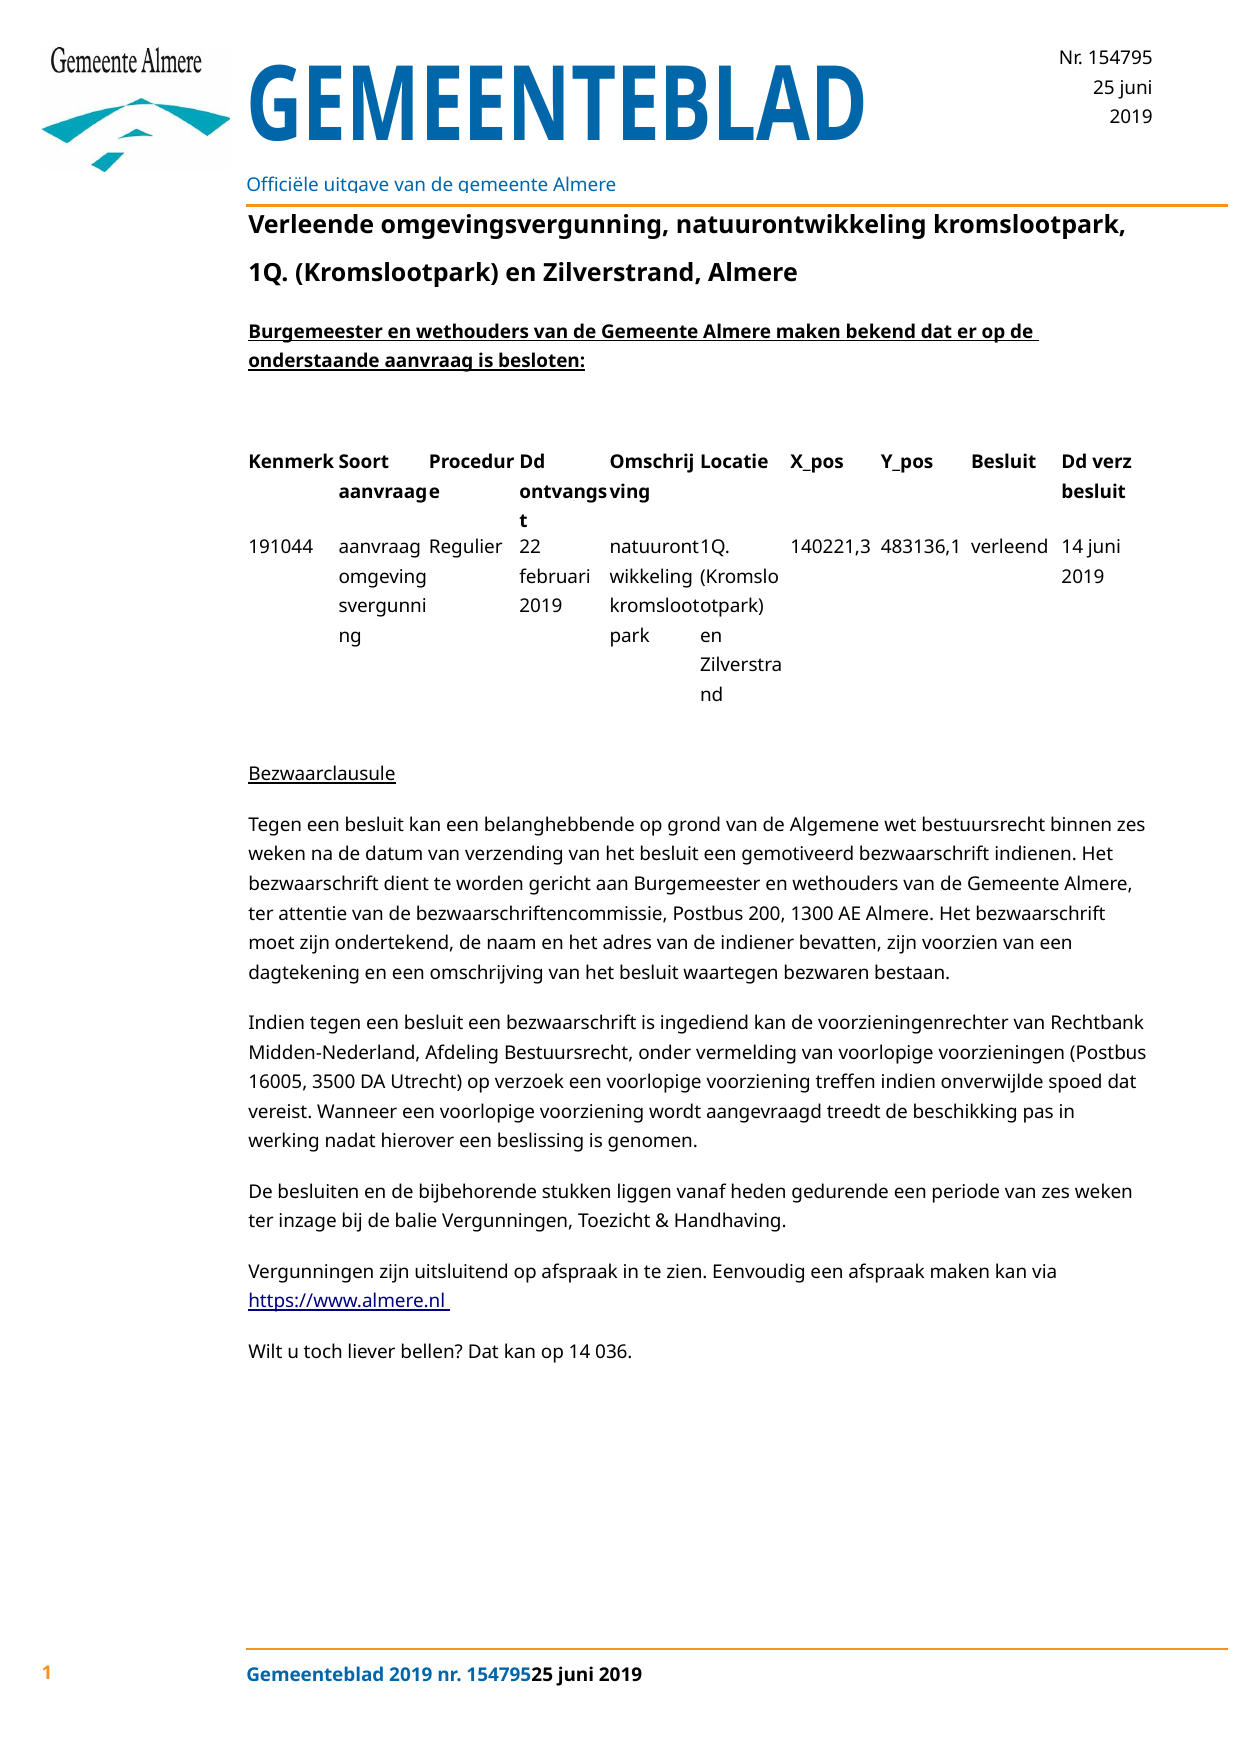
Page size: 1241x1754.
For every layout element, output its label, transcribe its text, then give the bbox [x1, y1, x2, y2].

text Wilt u toch liever bellen? Dat kan op 14 036. [248, 1338, 1152, 1364]
table_cell aanvraag omgevingsvergunning [338, 533, 429, 707]
table_cell natuurontwikkeling kromslootpark [609, 533, 700, 707]
text Bezwaarclausule [248, 761, 1152, 786]
table_cell 191044 [248, 533, 338, 707]
table_header Soort aanvraag [338, 449, 429, 533]
table_header Kenmerk [248, 449, 338, 533]
picture [41, 47, 231, 172]
table_header Locatie [700, 449, 790, 533]
table_header X_pos [790, 449, 881, 533]
text De besluiten en de bijbehorende stukken liggen vanaf heden gedurende een periode van zes weken ter inzage bij de balie Vergunningen, Toezicht & Handhaving. [248, 1178, 1152, 1233]
table_header Dd verz besluit [1061, 449, 1152, 533]
text Burgemeester en wethouders van de Gemeente Almere maken bekend dat er op de onderstaande aanvraag is besloten: [248, 318, 1152, 373]
table_header Dd ontvangst [519, 449, 609, 533]
table_header Besluit [971, 449, 1061, 533]
table_header Procedure [429, 449, 519, 533]
table_cell 1Q. (Kromslootpark) en Zilverstrand [700, 533, 790, 707]
text Verleende omgevingsvergunning, natuurontwikkeling kromslootpark, 1Q. (Kromslootpark) en Zilverstrand, Almere [248, 207, 1152, 288]
text Vergunningen zijn uitsluitend op afspraak in te zien. Eenvoudig een afspraak maken kan via https://www.almere.nl [248, 1258, 1152, 1313]
table_cell 483136,1 [881, 533, 971, 707]
table_cell Regulier [429, 533, 519, 707]
table_header Y_pos [881, 449, 971, 533]
table_cell 140221,3 [790, 533, 881, 707]
table_header Omschrijving [609, 449, 700, 533]
table_cell 14 juni 2019 [1061, 533, 1152, 707]
table_cell 22 februari 2019 [519, 533, 609, 707]
table_cell verleend [971, 533, 1061, 707]
text Tegen een besluit kan een belanghebbende op grond van de Algemene wet bestuursrecht binnen zes weken na de datum van verzending van het besluit een gemotiveerd bezwaarschrift indienen. Het bezwaarschrift dient te worden gericht aan Burgemeester en wethouders van de Gemeente Almere, ter attentie van de bezwaarschriftencommissie, Postbus 200, 1300 AE Almere. Het bezwaarschrift moet zijn ondertekend, de naam en het adres van de indiener bevatten, zijn voorzien van een dagtekening en een omschrijving van het besluit waartegen bezwaren bestaan. [248, 811, 1152, 985]
text Indien tegen een besluit een bezwaarschrift is ingediend kan de voorzieningenrechter van Rechtbank Midden-Nederland, Afdeling Bestuursrecht, onder vermelding van voorlopige voorzieningen (Postbus 16005, 3500 DA Utrecht) op verzoek een voorlopige voorziening treffen indien onverwijlde spoed dat vereist. Wanneer een voorlopige voorziening wordt aangevraagd treedt de beschikking pas in werking nadat hierover een beslissing is genomen. [248, 1009, 1152, 1153]
